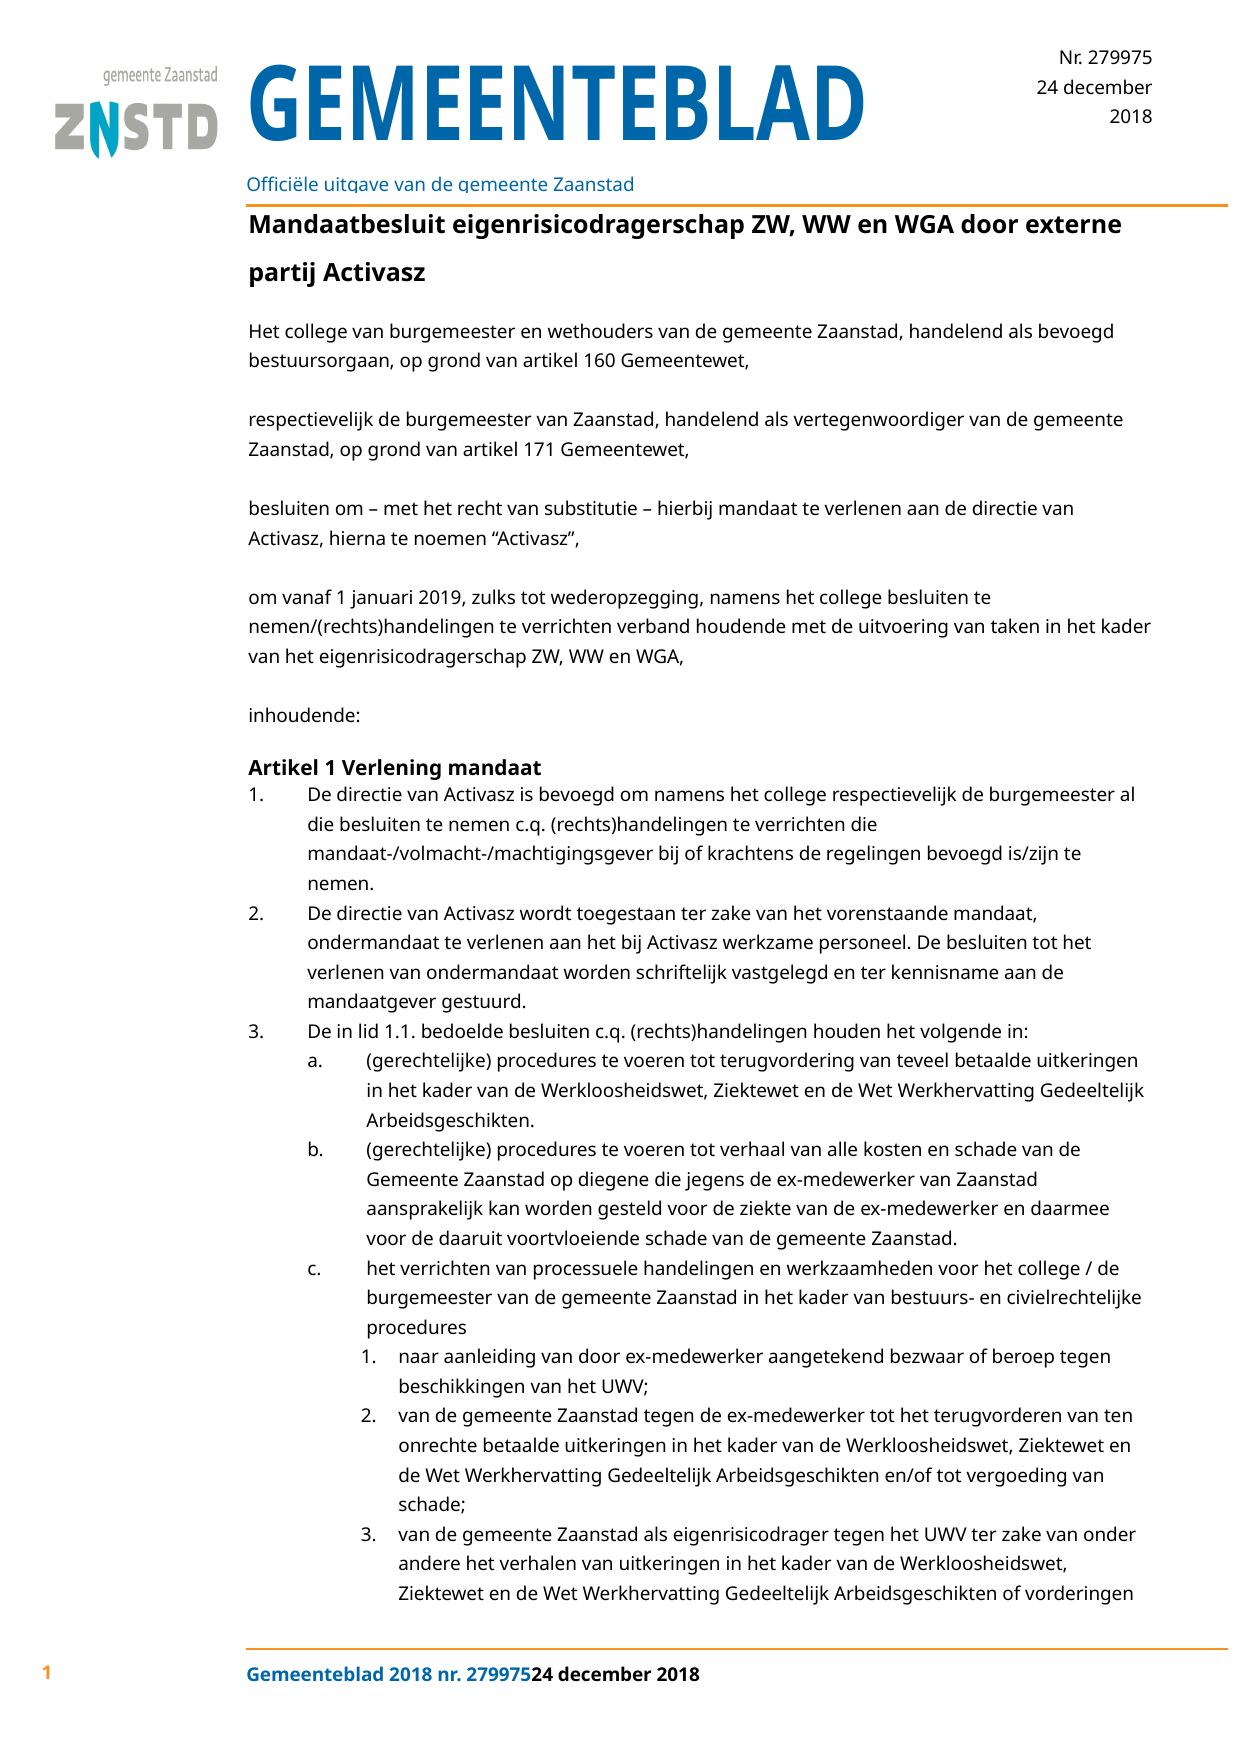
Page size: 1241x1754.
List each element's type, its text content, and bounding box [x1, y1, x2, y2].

text om vanaf 1 januari 2019, zulks tot wederopzegging, namens het college besluiten te nemen/(rechts)handelingen te verrichten verband houdende met de uitvoering van taken in het kader van het eigenrisicodragerschap ZW, WW en WGA, [248, 584, 1152, 669]
text besluiten om – met het recht van substitutie – hierbij mandaat te verlenen aan de directie van Activasz, hierna te noemen “Activasz”, [248, 495, 1152, 551]
picture [41, 47, 231, 172]
text Mandaatbesluit eigenrisicodragerschap ZW, WW en WGA door externe partij Activasz [248, 207, 1152, 288]
list (gerechtelijke) procedures te voeren tot terugvordering van teveel betaalde uitkeringen in het kader van de Werkloosheidswet, Ziektewet en de Wet Werkhervatting Gedeeltelijk Arbeidsgeschikten. [307, 1048, 1152, 1132]
list De directie van Activasz wordt toegestaan ter zake van het vorenstaande mandaat, ondermandaat te verlenen aan het bij Activasz werkzame personeel. De besluiten tot het verlenen van ondermandaat worden schriftelijk vastgelegd en ter kennisname aan de mandaatgever gestuurd. [248, 900, 1152, 1014]
list het verrichten van processuele handelingen en werkzaamheden voor het college / de burgemeester van de gemeente Zaanstad in het kader van bestuurs- en civielrechtelijke procedures [307, 1255, 1152, 1339]
list De in lid 1.1. bedoelde besluiten c.q. (rechts)handelingen houden het volgende in: [248, 1018, 1152, 1044]
text Artikel 1 Verlening mandaat [248, 753, 1152, 781]
list (gerechtelijke) procedures te voeren tot verhaal van alle kosten en schade van de Gemeente Zaanstad op diegene die jegens de ex-medewerker van Zaanstad aansprakelijk kan worden gesteld voor de ziekte van de ex-medewerker en daarmee voor de daaruit voortvloeiende schade van de gemeente Zaanstad. [307, 1136, 1152, 1251]
list De directie van Activasz is bevoegd om namens het college respectievelijk de burgemeester al die besluiten te nemen c.q. (rechts)handelingen te verrichten die mandaat-/volmacht-/machtigingsgever bij of krachtens de regelingen bevoegd is/zijn te nemen. [248, 781, 1152, 896]
list naar aanleiding van door ex-medewerker aangetekend bezwaar of beroep tegen beschikkingen van het UWV; [361, 1343, 1152, 1399]
list van de gemeente Zaanstad tegen de ex-medewerker tot het terugvorderen van ten onrechte betaalde uitkeringen in het kader van de Werkloosheidswet, Ziektewet en de Wet Werkhervatting Gedeeltelijk Arbeidsgeschikten en/of tot vergoeding van schade; [361, 1403, 1152, 1517]
list van de gemeente Zaanstad als eigenrisicodrager tegen het UWV ter zake van onder andere het verhalen van uitkeringen in het kader van de Werkloosheidswet, Ziektewet en de Wet Werkhervatting Gedeeltelijk Arbeidsgeschikten of vorderingen [361, 1521, 1152, 1606]
text Het college van burgemeester en wethouders van de gemeente Zaanstad, handelend als bevoegd bestuursorgaan, op grond van artikel 160 Gemeentewet, [248, 318, 1152, 373]
text inhoudende: [248, 702, 1152, 728]
text respectievelijk de burgemeester van Zaanstad, handelend als vertegenwoordiger van de gemeente Zaanstad, op grond van artikel 171 Gemeentewet, [248, 407, 1152, 462]
